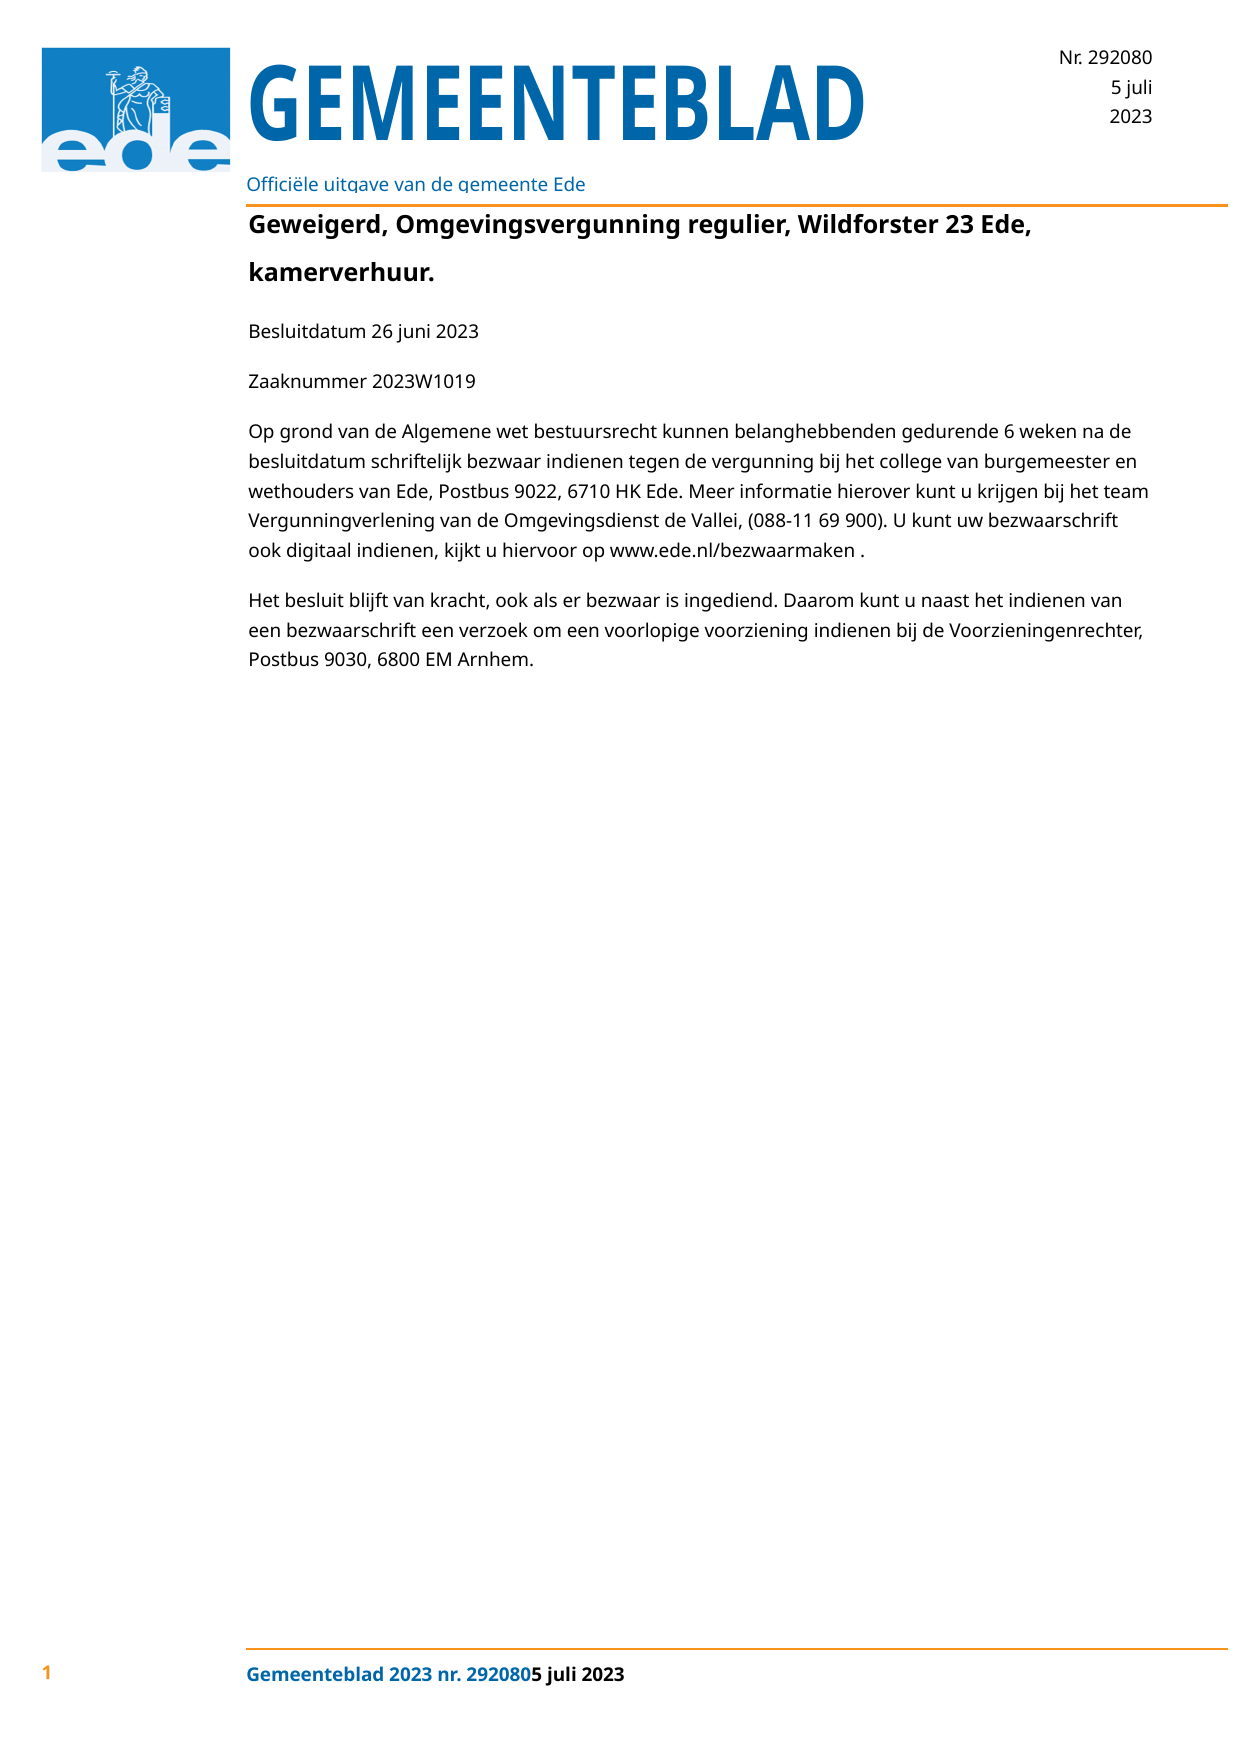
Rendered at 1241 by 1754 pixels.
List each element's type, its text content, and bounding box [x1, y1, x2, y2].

text Geweigerd, Omgevingsvergunning regulier, Wildforster 23 Ede, kamerverhuur. [248, 207, 1152, 288]
text Zaaknummer 2023W1019 [248, 368, 1152, 394]
text Op grond van de Algemene wet bestuursrecht kunnen belanghebbenden gedurende 6 weken na de besluitdatum schriftelijk bezwaar indienen tegen de vergunning bij het college van burgemeester en wethouders van Ede, Postbus 9022, 6710 HK Ede. Meer informatie hierover kunt u krijgen bij het team Vergunningverlening van de Omgevingsdienst de Vallei, (088-11 69 900). U kunt uw bezwaarschrift ook digitaal indienen, kijkt u hiervoor op www.ede.nl/bezwaarmaken . [248, 419, 1152, 563]
picture [41, 47, 231, 172]
text Het besluit blijft van kracht, ook als er bezwaar is ingediend. Daarom kunt u naast het indienen van een bezwaarschrift een verzoek om een voorlopige voorziening indienen bij de Voorzieningenrechter, Postbus 9030, 6800 EM Arnhem. [248, 587, 1152, 672]
text Besluitdatum 26 juni 2023 [248, 318, 1152, 344]
